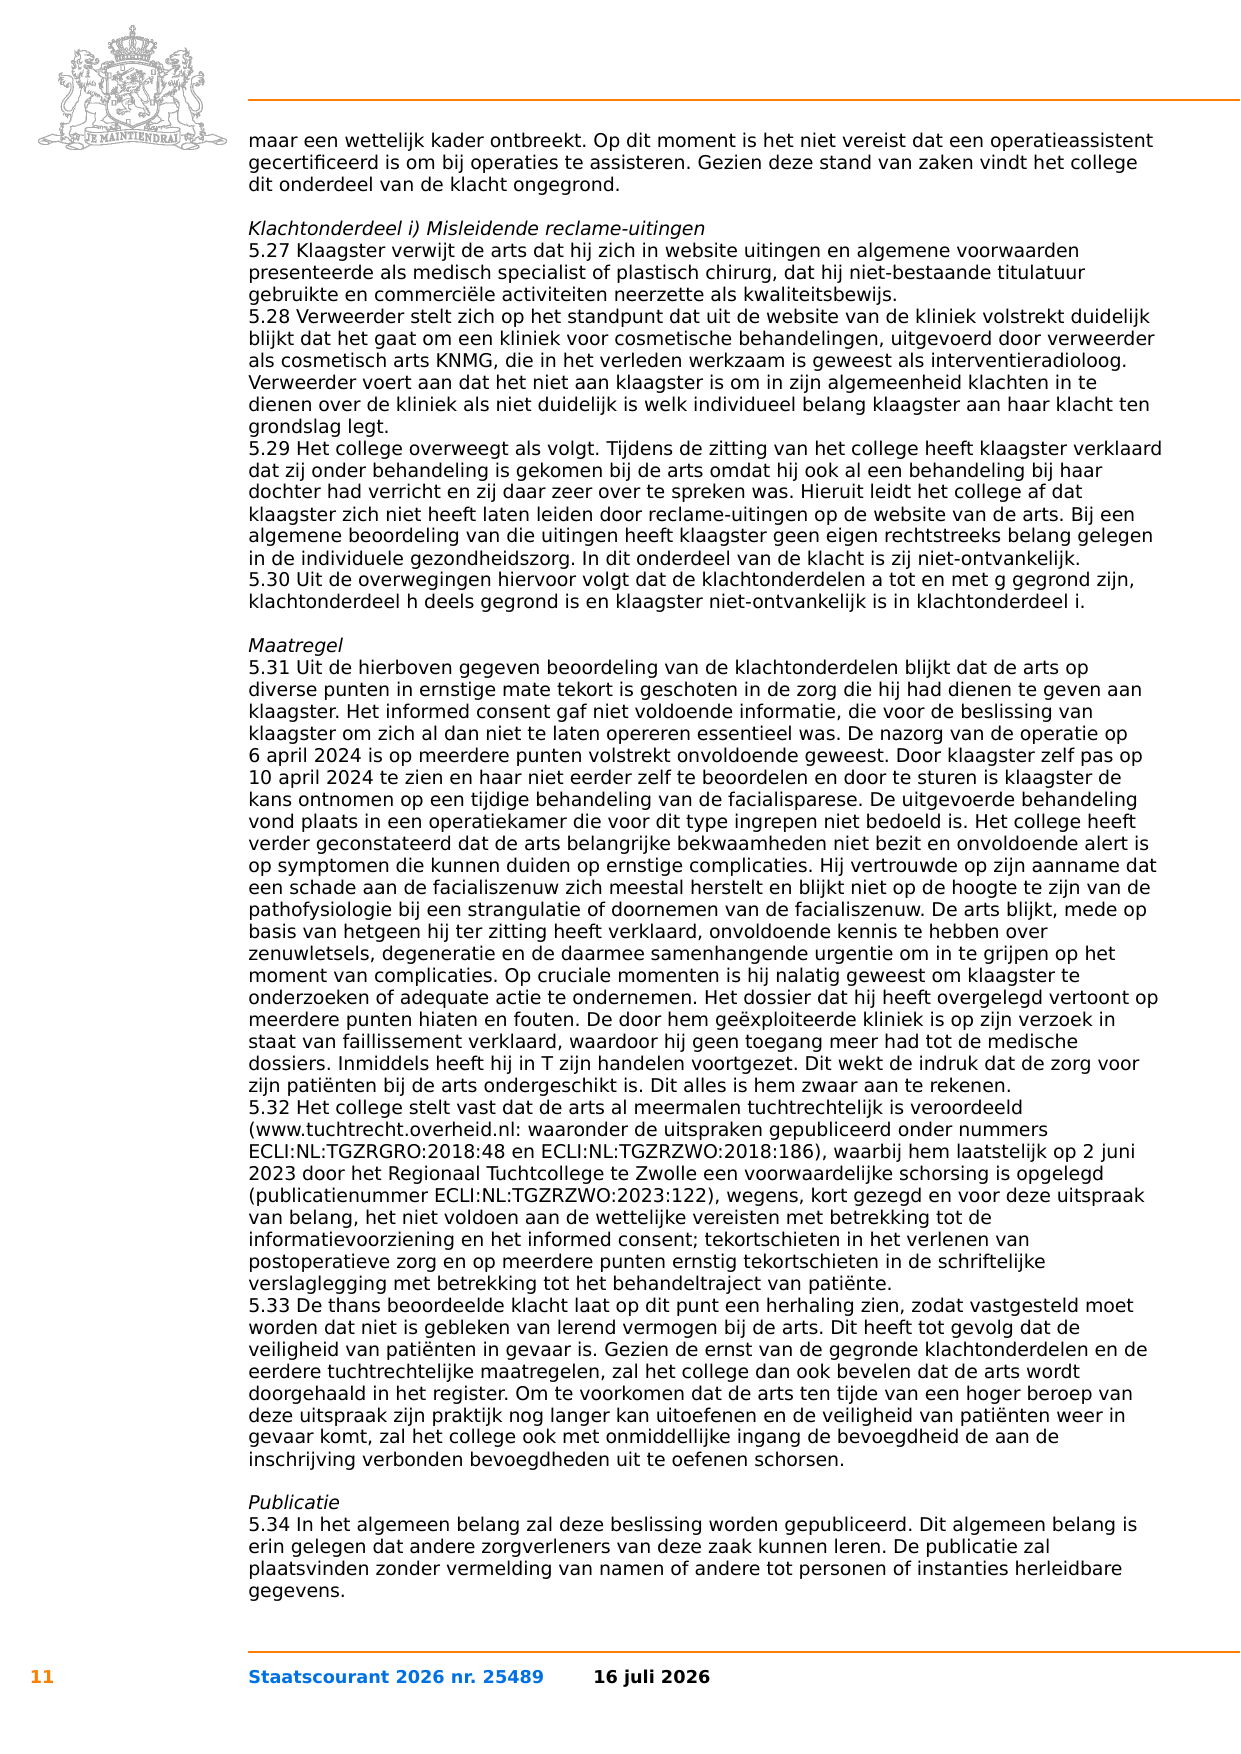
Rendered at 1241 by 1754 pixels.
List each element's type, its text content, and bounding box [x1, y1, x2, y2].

text 5.33 De thans beoordeelde klacht laat op dit punt een herhaling zien, zodat vastgesteld moet worden dat niet is gebleken van lerend vermogen bij de arts. Dit heeft tot gevolg dat de veiligheid van patiënten in gevaar is. Gezien de ernst van de gegronde klachtonderdelen en de eerdere tuchtrechtelijke maatregelen, zal het college dan ook bevelen dat de arts wordt doorgehaald in het register. Om te voorkomen dat de arts ten tijde van een hoger beroep van deze uitspraak zijn praktijk nog langer kan uitoefenen en de veiligheid van patiënten weer in gevaar komt, zal het college ook met onmiddellijke ingang de bevoegdheid de aan de inschrijving verbonden bevoegdheden uit te oefenen schorsen. [248, 1294, 1163, 1470]
text maar een wettelijk kader ontbreekt. Op dit moment is het niet vereist dat een operatieassistent gecertificeerd is om bij operaties te assisteren. Gezien deze stand van zaken vindt het college dit onderdeel van de klacht ongegrond. [248, 130, 1163, 196]
text 5.30 Uit de overwegingen hiervoor volgt dat de klachtonderdelen a tot en met g gegrond zijn, klachtonderdeel h deels gegrond is en klaagster niet-ontvankelijk is in klachtonderdeel i. [248, 569, 1163, 613]
text Verweerder voert aan dat het niet aan klaagster is om in zijn algemeenheid klachten in te dienen over de kliniek als niet duidelijk is welk individueel belang klaagster aan haar klacht ten grondslag legt. [248, 372, 1163, 437]
subtitle Klachtonderdeel i) Misleidende reclame-uitingen [248, 218, 1163, 240]
picture [38, 25, 227, 150]
subtitle Maatregel [248, 635, 1163, 657]
subtitle Publicatie [248, 1492, 1163, 1514]
text 5.31 Uit de hierboven gegeven beoordeling van de klachtonderdelen blijkt dat de arts op diverse punten in ernstige mate tekort is geschoten in de zorg die hij had dienen te geven aan klaagster. Het informed consent gaf niet voldoende informatie, die voor de beslissing van klaagster om zich al dan niet te laten opereren essentieel was. De nazorg van de operatie op 6 april 2024 is op meerdere punten volstrekt onvoldoende geweest. Door klaagster zelf pas op 10 april 2024 te zien en haar niet eerder zelf te beoordelen en door te sturen is klaagster de kans ontnomen op een tijdige behandeling van de facialisparese. De uitgevoerde behandeling vond plaats in een operatiekamer die voor dit type ingrepen niet bedoeld is. Het college heeft verder geconstateerd dat de arts belangrijke bekwaamheden niet bezit en onvoldoende alert is op symptomen die kunnen duiden op ernstige complicaties. Hij vertrouwde op zijn aanname dat een schade aan de facialiszenuw zich meestal herstelt en blijkt niet op de hoogte te zijn van de pathofysiologie bij een strangulatie of doornemen van de facialiszenuw. De arts blijkt, mede op basis van hetgeen hij ter zitting heeft verklaard, onvoldoende kennis te hebben over zenuwletsels, degeneratie en de daarmee samenhangende urgentie om in te grijpen op het moment van complicaties. Op cruciale momenten is hij nalatig geweest om klaagster te onderzoeken of adequate actie te ondernemen. Het dossier dat hij heeft overgelegd vertoont op meerdere punten hiaten en fouten. De door hem geëxploiteerde kliniek is op zijn verzoek in staat van faillissement verklaard, waardoor hij geen toegang meer had tot de medische dossiers. Inmiddels heeft hij in T zijn handelen voortgezet. Dit wekt de indruk dat de zorg voor zijn patiënten bij de arts ondergeschikt is. Dit alles is hem zwaar aan te rekenen. [248, 657, 1163, 1097]
text 5.32 Het college stelt vast dat de arts al meermalen tuchtrechtelijk is veroordeeld (www.tuchtrecht.overheid.nl: waaronder de uitspraken gepubliceerd onder nummers ECLI:NL:TGZRGRO:2018:48 en ECLI:NL:TGZRZWO:2018:186), waarbij hem laatstelijk op 2 juni 2023 door het Regionaal Tuchtcollege te Zwolle een voorwaardelijke schorsing is opgelegd (publicatienummer ECLI:NL:TGZRZWO:2023:122), wegens, kort gezegd en voor deze uitspraak van belang, het niet voldoen aan de wettelijke vereisten met betrekking tot de informatievoorziening en het informed consent; tekortschieten in het verlenen van postoperatieve zorg en op meerdere punten ernstig tekortschieten in de schriftelijke verslaglegging met betrekking tot het behandeltraject van patiënte. [248, 1097, 1163, 1294]
text 5.28 Verweerder stelt zich op het standpunt dat uit de website van de kliniek volstrekt duidelijk blijkt dat het gaat om een kliniek voor cosmetische behandelingen, uitgevoerd door verweerder als cosmetisch arts KNMG, die in het verleden werkzaam is geweest als interventieradioloog. [248, 306, 1163, 372]
text 5.27 Klaagster verwijt de arts dat hij zich in website uitingen en algemene voorwaarden presenteerde als medisch specialist of plastisch chirurg, dat hij niet-bestaande titulatuur gebruikte en commerciële activiteiten neerzette als kwaliteitsbewijs. [248, 240, 1163, 306]
text 5.29 Het college overweegt als volgt. Tijdens de zitting van het college heeft klaagster verklaard dat zij onder behandeling is gekomen bij de arts omdat hij ook al een behandeling bij haar dochter had verricht en zij daar zeer over te spreken was. Hieruit leidt het college af dat klaagster zich niet heeft laten leiden door reclame-uitingen op de website van de arts. Bij een algemene beoordeling van die uitingen heeft klaagster geen eigen rechtstreeks belang gelegen in de individuele gezondheidszorg. In dit onderdeel van de klacht is zij niet-ontvankelijk. [248, 437, 1163, 569]
text 5.34 In het algemeen belang zal deze beslissing worden gepubliceerd. Dit algemeen belang is erin gelegen dat andere zorgverleners van deze zaak kunnen leren. De publicatie zal plaatsvinden zonder vermelding van namen of andere tot personen of instanties herleidbare gegevens. [248, 1514, 1163, 1602]
